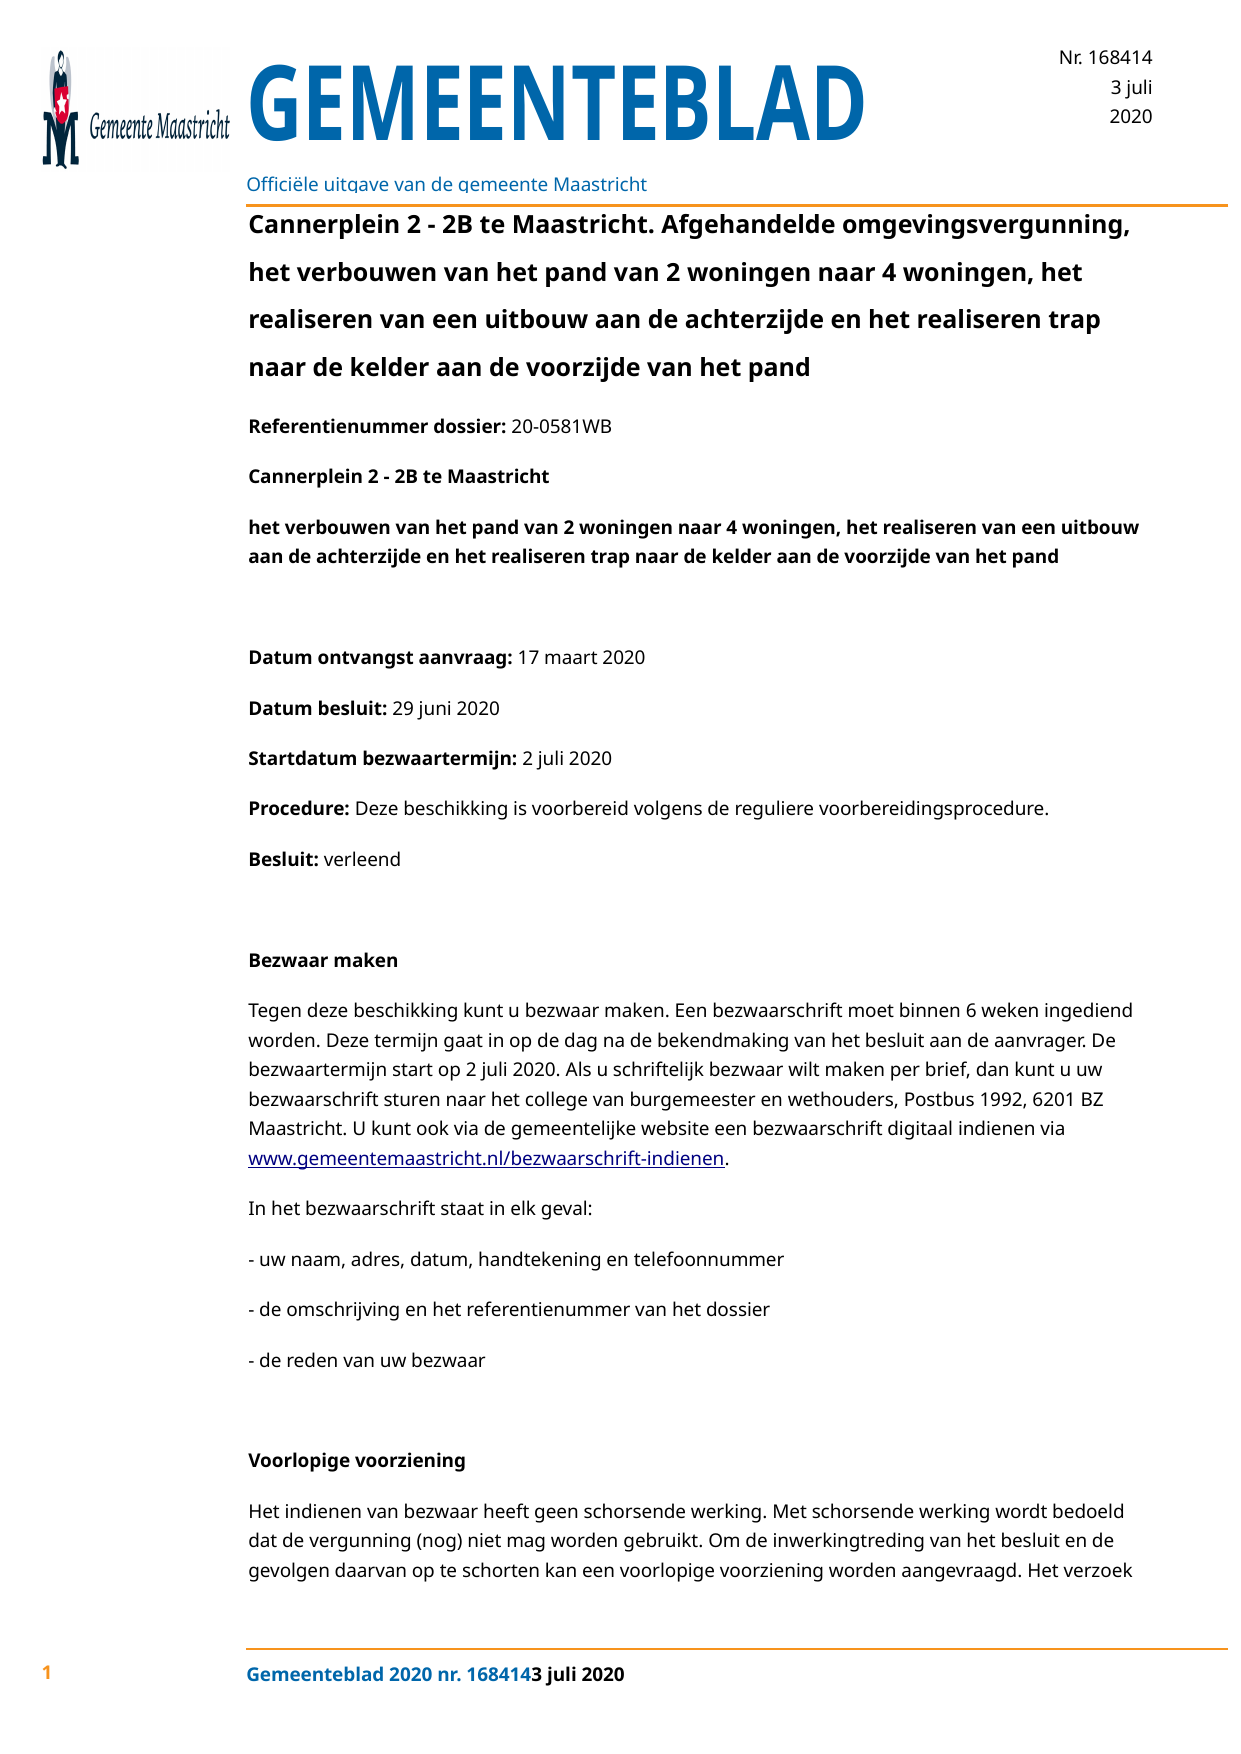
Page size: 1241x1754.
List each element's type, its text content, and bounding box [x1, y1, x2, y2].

text In het bezwaarschrift staat in elk geval: [248, 1196, 1152, 1221]
text Tegen deze beschikking kunt u bezwaar maken. Een bezwaarschrift moet binnen 6 weken ingediend worden. Deze termijn gaat in op de dag na de bekendmaking van het besluit aan de aanvrager. De bezwaartermijn start op 2 juli 2020. Als u schriftelijk bezwaar wilt maken per brief, dan kunt u uw bezwaarschrift sturen naar het college van burgemeester en wethouders, Postbus 1992, 6201 BZ Maastricht. U kunt ook via de gemeentelijke website een bezwaarschrift digitaal indienen via www.gemeentemaastricht.nl/bezwaarschrift-indienen. [248, 997, 1152, 1171]
text Cannerplein 2 - 2B te Maastricht [248, 463, 1152, 489]
text Referentienummer dossier: 20-0581WB [248, 413, 1152, 439]
text - de reden van uw bezwaar [248, 1347, 1152, 1373]
text Procedure: Deze beschikking is voorbereid volgens de reguliere voorbereidingsprocedure. [248, 796, 1152, 821]
text Bezwaar maken [248, 947, 1152, 973]
text Startdatum bezwaartermijn: 2 juli 2020 [248, 745, 1152, 771]
text Voorlopige voorziening [248, 1448, 1152, 1473]
text Besluit: verleend [248, 846, 1152, 872]
text Datum besluit: 29 juni 2020 [248, 695, 1152, 721]
text Datum ontvangst aanvraag: 17 maart 2020 [248, 644, 1152, 670]
text het verbouwen van het pand van 2 woningen naar 4 woningen, het realiseren van een uitbouw aan de achterzijde en het realiseren trap naar de kelder aan de voorzijde van het pand [248, 514, 1152, 569]
text - de omschrijving en het referentienummer van het dossier [248, 1296, 1152, 1322]
text Het indienen van bezwaar heeft geen schorsende werking. Met schorsende werking wordt bedoeld dat de vergunning (nog) niet mag worden gebruikt. Om de inwerkingtreding van het besluit en de gevolgen daarvan op te schorten kan een voorlopige voorziening worden aangevraagd. Het verzoek [248, 1498, 1152, 1583]
text - uw naam, adres, datum, handtekening en telefoonnummer [248, 1246, 1152, 1272]
text Cannerplein 2 - 2B te Maastricht. Afgehandelde omgevingsvergunning, het verbouwen van het pand van 2 woningen naar 4 woningen, het realiseren van een uitbouw aan de achterzijde en het realiseren trap naar de kelder aan de voorzijde van het pand [248, 207, 1152, 384]
picture [41, 47, 231, 172]
